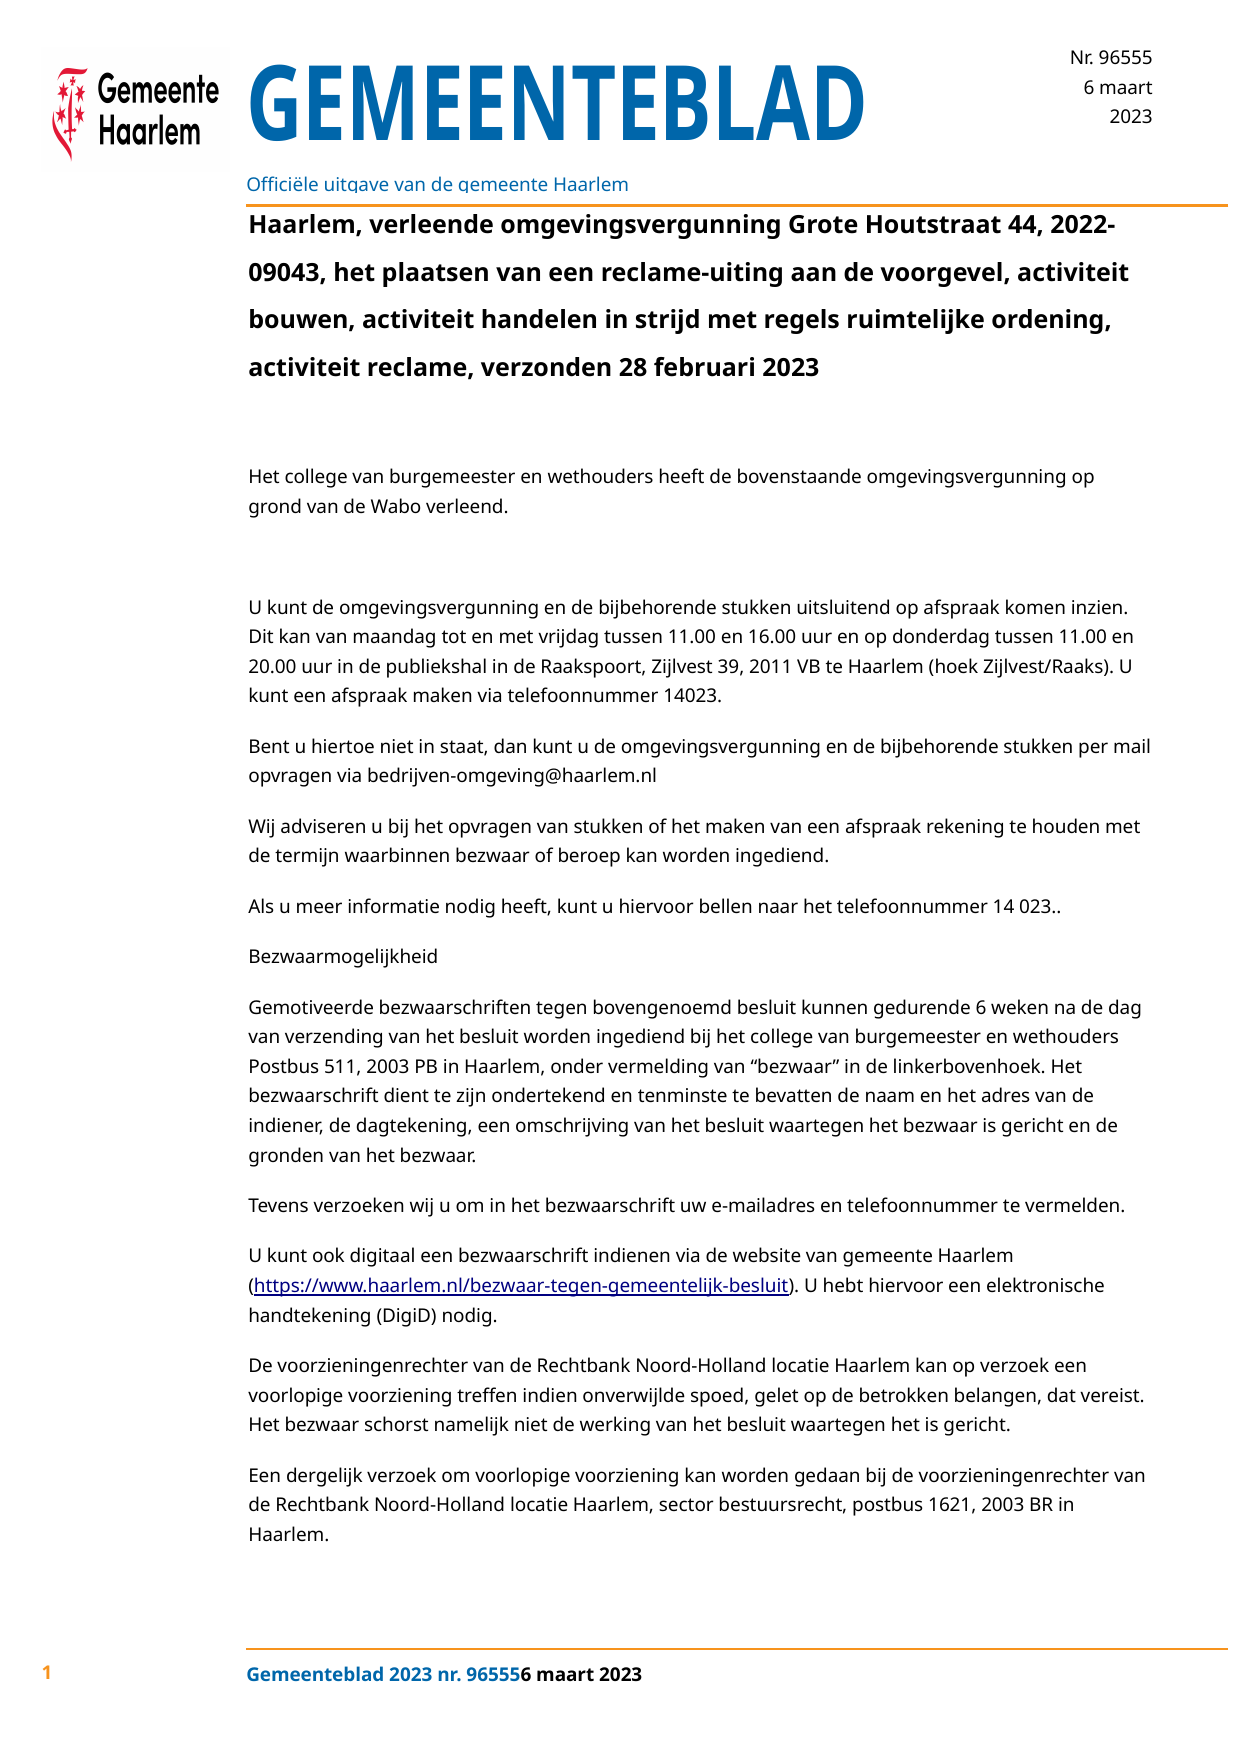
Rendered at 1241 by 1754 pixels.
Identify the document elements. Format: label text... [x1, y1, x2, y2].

text U kunt de omgevingsvergunning en de bijbehorende stukken uitsluitend op afspraak komen inzien. Dit kan van maandag tot en met vrijdag tussen 11.00 en 16.00 uur en op donderdag tussen 11.00 en 20.00 uur in de publiekshal in de Raakspoort, Zijlvest 39, 2011 VB te Haarlem (hoek Zijlvest/Raaks). U kunt een afspraak maken via telefoonnummer 14023. [248, 594, 1152, 708]
picture [41, 47, 231, 172]
text Bent u hiertoe niet in staat, dan kunt u de omgevingsvergunning en de bijbehorende stukken per mail opvragen via bedrijven-omgeving@haarlem.nl [248, 733, 1152, 788]
text U kunt ook digitaal een bezwaarschrift indienen via de website van gemeente Haarlem (https://www.haarlem.nl/bezwaar-tegen-gemeentelijk-besluit). U hebt hiervoor een elektronische handtekening (DigiD) nodig. [248, 1243, 1152, 1328]
text Haarlem, verleende omgevingsvergunning Grote Houtstraat 44, 2022-09043, het plaatsen van een reclame-uiting aan de voorgevel, activiteit bouwen, activiteit handelen in strijd met regels ruimtelijke ordening, activiteit reclame, verzonden 28 februari 2023 [248, 207, 1152, 384]
text Als u meer informatie nodig heeft, kunt u hiervoor bellen naar het telefoonnummer 14 023.. [248, 893, 1152, 919]
text Wij adviseren u bij het opvragen van stukken of het maken van een afspraak rekening te houden met de termijn waarbinnen bezwaar of beroep kan worden ingediend. [248, 813, 1152, 868]
text Een dergelijk verzoek om voorlopige voorziening kan worden gedaan bij de voorzieningenrechter van de Rechtbank Noord-Holland locatie Haarlem, sector bestuursrecht, postbus 1621, 2003 BR in Haarlem. [248, 1462, 1152, 1547]
text Het college van burgemeester en wethouders heeft de bovenstaande omgevingsvergunning op grond van de Wabo verleend. [248, 463, 1152, 519]
text Bezwaarmogelijkheid [248, 943, 1152, 969]
text Gemotiveerde bezwaarschriften tegen bovengenoemd besluit kunnen gedurende 6 weken na de dag van verzending van het besluit worden ingediend bij het college van burgemeester en wethouders Postbus 511, 2003 PB in Haarlem, onder vermelding van “bezwaar” in de linkerbovenhoek. Het bezwaarschrift dient te zijn ondertekend en tenminste te bevatten de naam en het adres van de indiener, de dagtekening, een omschrijving van het besluit waartegen het bezwaar is gericht en de gronden van het bezwaar. [248, 994, 1152, 1168]
text Tevens verzoeken wij u om in het bezwaarschrift uw e-mailadres en telefoonnummer te vermelden. [248, 1192, 1152, 1218]
text De voorzieningenrechter van de Rechtbank Noord-Holland locatie Haarlem kan op verzoek een voorlopige voorziening treffen indien onverwijlde spoed, gelet op de betrokken belangen, dat vereist. Het bezwaar schorst namelijk niet de werking van het besluit waartegen het is gericht. [248, 1352, 1152, 1437]
